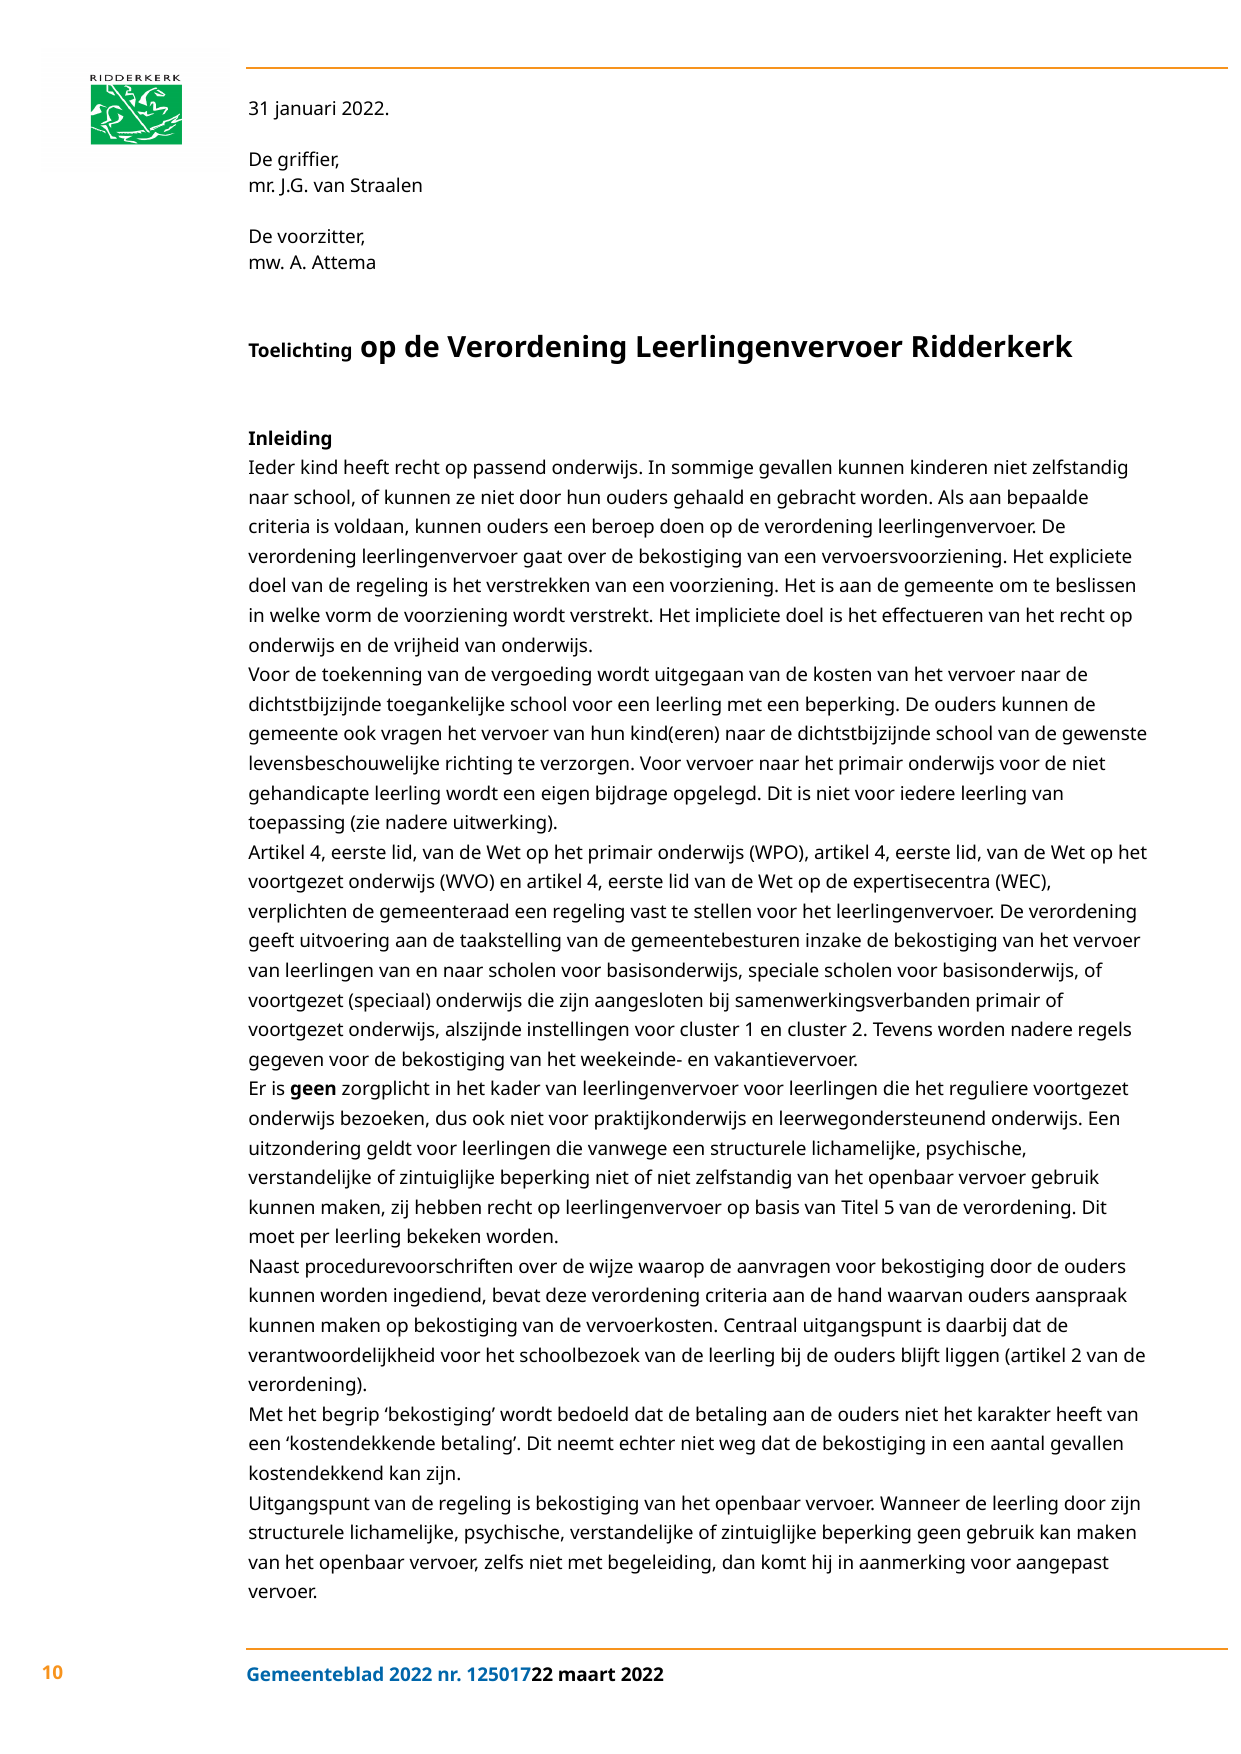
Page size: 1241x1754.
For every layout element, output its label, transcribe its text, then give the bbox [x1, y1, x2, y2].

text Er is geen zorgplicht in het kader van leerlingenvervoer voor leerlingen die het reguliere voortgezet onderwijs bezoeken, dus ook niet voor praktijkonderwijs en leerwegondersteunend onderwijs. Een uitzondering geldt voor leerlingen die vanwege een structurele lichamelijke, psychische, verstandelijke of zintuiglijke beperking niet of niet zelfstandig van het openbaar vervoer gebruik kunnen maken, zij hebben recht op leerlingenvervoer op basis van Titel 5 van de verordening. Dit moet per leerling bekeken worden. [248, 1076, 1152, 1249]
text mw. A. Attema [248, 249, 1152, 275]
text 31 januari 2022. [248, 95, 1152, 121]
text Voor de toekenning van de vergoeding wordt uitgegaan van de kosten van het vervoer naar de dichtstbijzijnde toegankelijke school voor een leerling met een beperking. De ouders kunnen de gemeente ook vragen het vervoer van hun kind(eren) naar de dichtstbijzijnde school van de gewenste levensbeschouwelijke richting te verzorgen. Voor vervoer naar het primair onderwijs voor de niet gehandicapte leerling wordt een eigen bijdrage opgelegd. Dit is niet voor iedere leerling van toepassing (zie nadere uitwerking). [248, 661, 1152, 835]
text Ieder kind heeft recht op passend onderwijs. In sommige gevallen kunnen kinderen niet zelfstandig naar school, of kunnen ze niet door hun ouders gehaald en gebracht worden. Als aan bepaalde criteria is voldaan, kunnen ouders een beroep doen op de verordening leerlingenvervoer. De verordening leerlingenvervoer gaat over de bekostiging van een vervoersvoorziening. Het expliciete doel van de regeling is het verstrekken van een voorziening. Het is aan de gemeente om te beslissen in welke vorm de voorziening wordt verstrekt. Het impliciete doel is het effectueren van het recht op onderwijs en de vrijheid van onderwijs. [248, 454, 1152, 658]
text Toelichting op de Verordening Leerlingenvervoer Ridderkerk [248, 326, 1152, 366]
text Met het begrip ‘bekostiging’ wordt bedoeld dat de betaling aan de ouders niet het karakter heeft van een ‘kostendekkende betaling’. Dit neemt echter niet weg dat de bekostiging in een aantal gevallen kostendekkend kan zijn. [248, 1401, 1152, 1486]
text Inleiding [248, 425, 1152, 451]
text De griffier, [248, 146, 1152, 172]
picture [41, 47, 231, 172]
text Naast procedurevoorschriften over de wijze waarop de aanvragen voor bekostiging door de ouders kunnen worden ingediend, bevat deze verordening criteria aan de hand waarvan ouders aanspraak kunnen maken op bekostiging van de vervoerkosten. Centraal uitgangspunt is daarbij dat de verantwoordelijkheid voor het schoolbezoek van de leerling bij de ouders blijft liggen (artikel 2 van de verordening). [248, 1253, 1152, 1397]
text Artikel 4, eerste lid, van de Wet op het primair onderwijs (WPO), artikel 4, eerste lid, van de Wet op het voortgezet onderwijs (WVO) en artikel 4, eerste lid van de Wet op de expertisecentra (WEC), verplichten de gemeenteraad een regeling vast te stellen voor het leerlingenvervoer. De verordening geeft uitvoering aan de taakstelling van de gemeentebesturen inzake de bekostiging van het vervoer van leerlingen van en naar scholen voor basisonderwijs, speciale scholen voor basisonderwijs, of voortgezet (speciaal) onderwijs die zijn aangesloten bij samenwerkingsverbanden primair of voortgezet onderwijs, alszijnde instellingen voor cluster 1 en cluster 2. Tevens worden nadere regels gegeven voor de bekostiging van het weekeinde- en vakantievervoer. [248, 839, 1152, 1072]
text De voorzitter, [248, 223, 1152, 249]
text Uitgangspunt van de regeling is bekostiging van het openbaar vervoer. Wanneer de leerling door zijn structurele lichamelijke, psychische, verstandelijke of zintuiglijke beperking geen gebruik kan maken van het openbaar vervoer, zelfs niet met begeleiding, dan komt hij in aanmerking voor aangepast vervoer. [248, 1490, 1152, 1604]
text mr. J.G. van Straalen [248, 172, 1152, 198]
